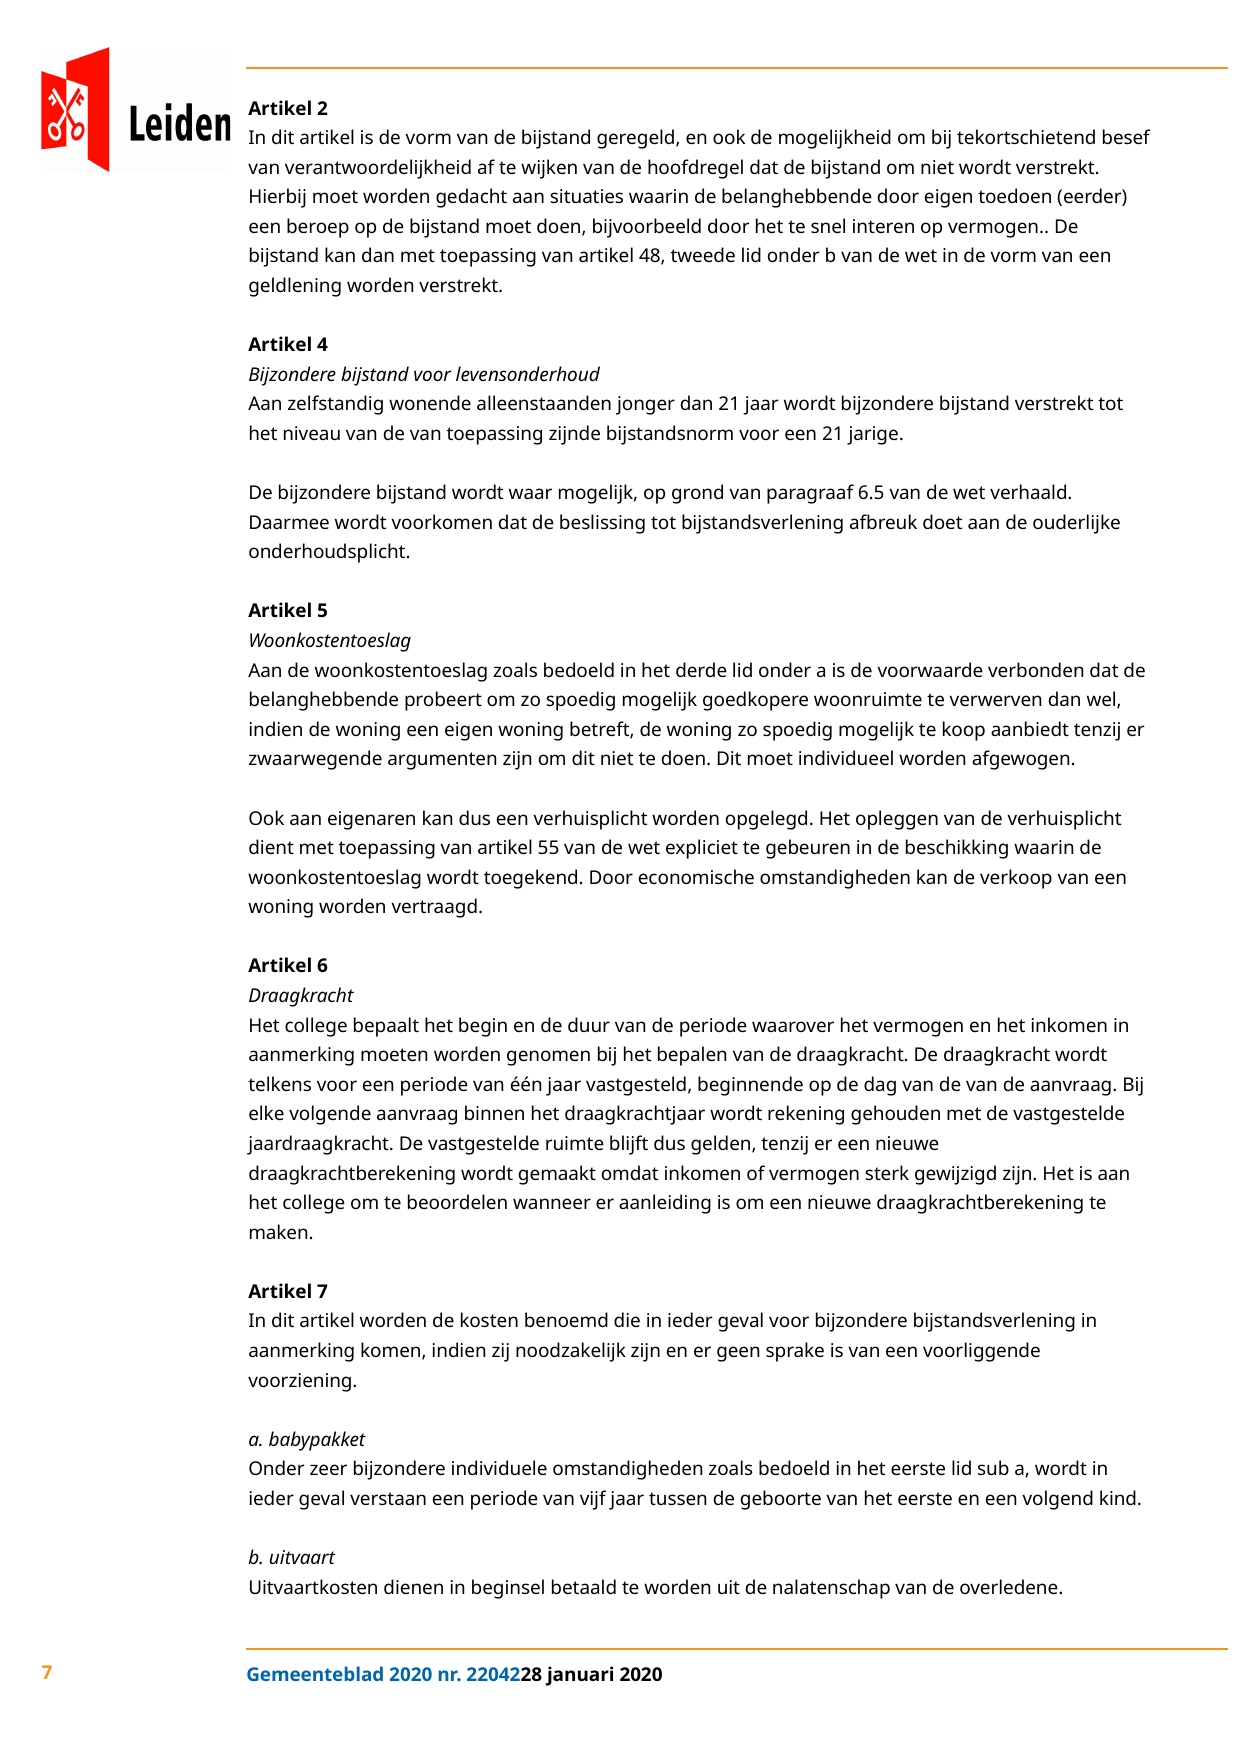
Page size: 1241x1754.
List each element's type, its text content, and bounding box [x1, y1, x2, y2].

text Onder zeer bijzondere individuele omstandigheden zoals bedoeld in het eerste lid sub a, wordt in ieder geval verstaan een periode van vijf jaar tussen de geboorte van het eerste en een volgend kind. [248, 1456, 1152, 1511]
text Aan zelfstandig wonende alleenstaanden jonger dan 21 jaar wordt bijzondere bijstand verstrekt tot het niveau van de van toepassing zijnde bijstandsnorm voor een 21 jarige. [248, 391, 1152, 446]
text Bijzondere bijstand voor levensonderhoud [248, 361, 1152, 387]
text In dit artikel is de vorm van de bijstand geregeld, en ook de mogelijkheid om bij tekortschietend besef van verantwoordelijkheid af te wijken van de hoofdregel dat de bijstand om niet wordt verstrekt. Hierbij moet worden gedacht aan situaties waarin de belanghebbende door eigen toedoen (eerder) een beroep op de bijstand moet doen, bijvoorbeeld door het te snel interen op vermogen.. De bijstand kan dan met toepassing van artikel 48, tweede lid onder b van de wet in de vorm van een geldlening worden verstrekt. [248, 124, 1152, 298]
text Artikel 6 [248, 953, 1152, 978]
text De bijzondere bijstand wordt waar mogelijk, op grond van paragraaf 6.5 van de wet verhaald. Daarmee wordt voorkomen dat de beslissing tot bijstandsverlening afbreuk doet aan de ouderlijke onderhoudsplicht. [248, 479, 1152, 564]
text Aan de woonkostentoeslag zoals bedoeld in het derde lid onder a is de voorwaarde verbonden dat de belanghebbende probeert om zo spoedig mogelijk goedkopere woonruimte te verwerven dan wel, indien de woning een eigen woning betreft, de woning zo spoedig mogelijk te koop aanbiedt tenzij er zwaarwegende argumenten zijn om dit niet te doen. Dit moet individueel worden afgewogen. [248, 657, 1152, 771]
text Artikel 5 [248, 598, 1152, 623]
text Artikel 7 [248, 1278, 1152, 1304]
text In dit artikel worden de kosten benoemd die in ieder geval voor bijzondere bijstandsverlening in aanmerking komen, indien zij noodzakelijk zijn en er geen sprake is van een voorliggende voorziening. [248, 1308, 1152, 1393]
picture [41, 47, 231, 172]
text a. babypakket [248, 1426, 1152, 1452]
text Artikel 4 [248, 331, 1152, 357]
text Uitvaartkosten dienen in beginsel betaald te worden uit de nalatenschap van de overledene. [248, 1574, 1152, 1600]
text Draagkracht [248, 982, 1152, 1008]
text Het college bepaalt het begin en de duur van de periode waarover het vermogen en het inkomen in aanmerking moeten worden genomen bij het bepalen van de draagkracht. De draagkracht wordt telkens voor een periode van één jaar vastgesteld, beginnende op de dag van de van de aanvraag. Bij elke volgende aanvraag binnen het draagkrachtjaar wordt rekening gehouden met de vastgestelde jaardraagkracht. De vastgestelde ruimte blijft dus gelden, tenzij er een nieuwe draagkrachtberekening wordt gemaakt omdat inkomen of vermogen sterk gewijzigd zijn. Het is aan het college om te beoordelen wanneer er aanleiding is om een nieuwe draagkrachtberekening te maken. [248, 1012, 1152, 1245]
text Woonkostentoeslag [248, 627, 1152, 653]
text b. uitvaart [248, 1544, 1152, 1570]
text Artikel 2 [248, 95, 1152, 121]
text Ook aan eigenaren kan dus een verhuisplicht worden opgelegd. Het opleggen van de verhuisplicht dient met toepassing van artikel 55 van de wet expliciet te gebeuren in de beschikking waarin de woonkostentoeslag wordt toegekend. Door economische omstandigheden kan de verkoop van een woning worden vertraagd. [248, 805, 1152, 919]
